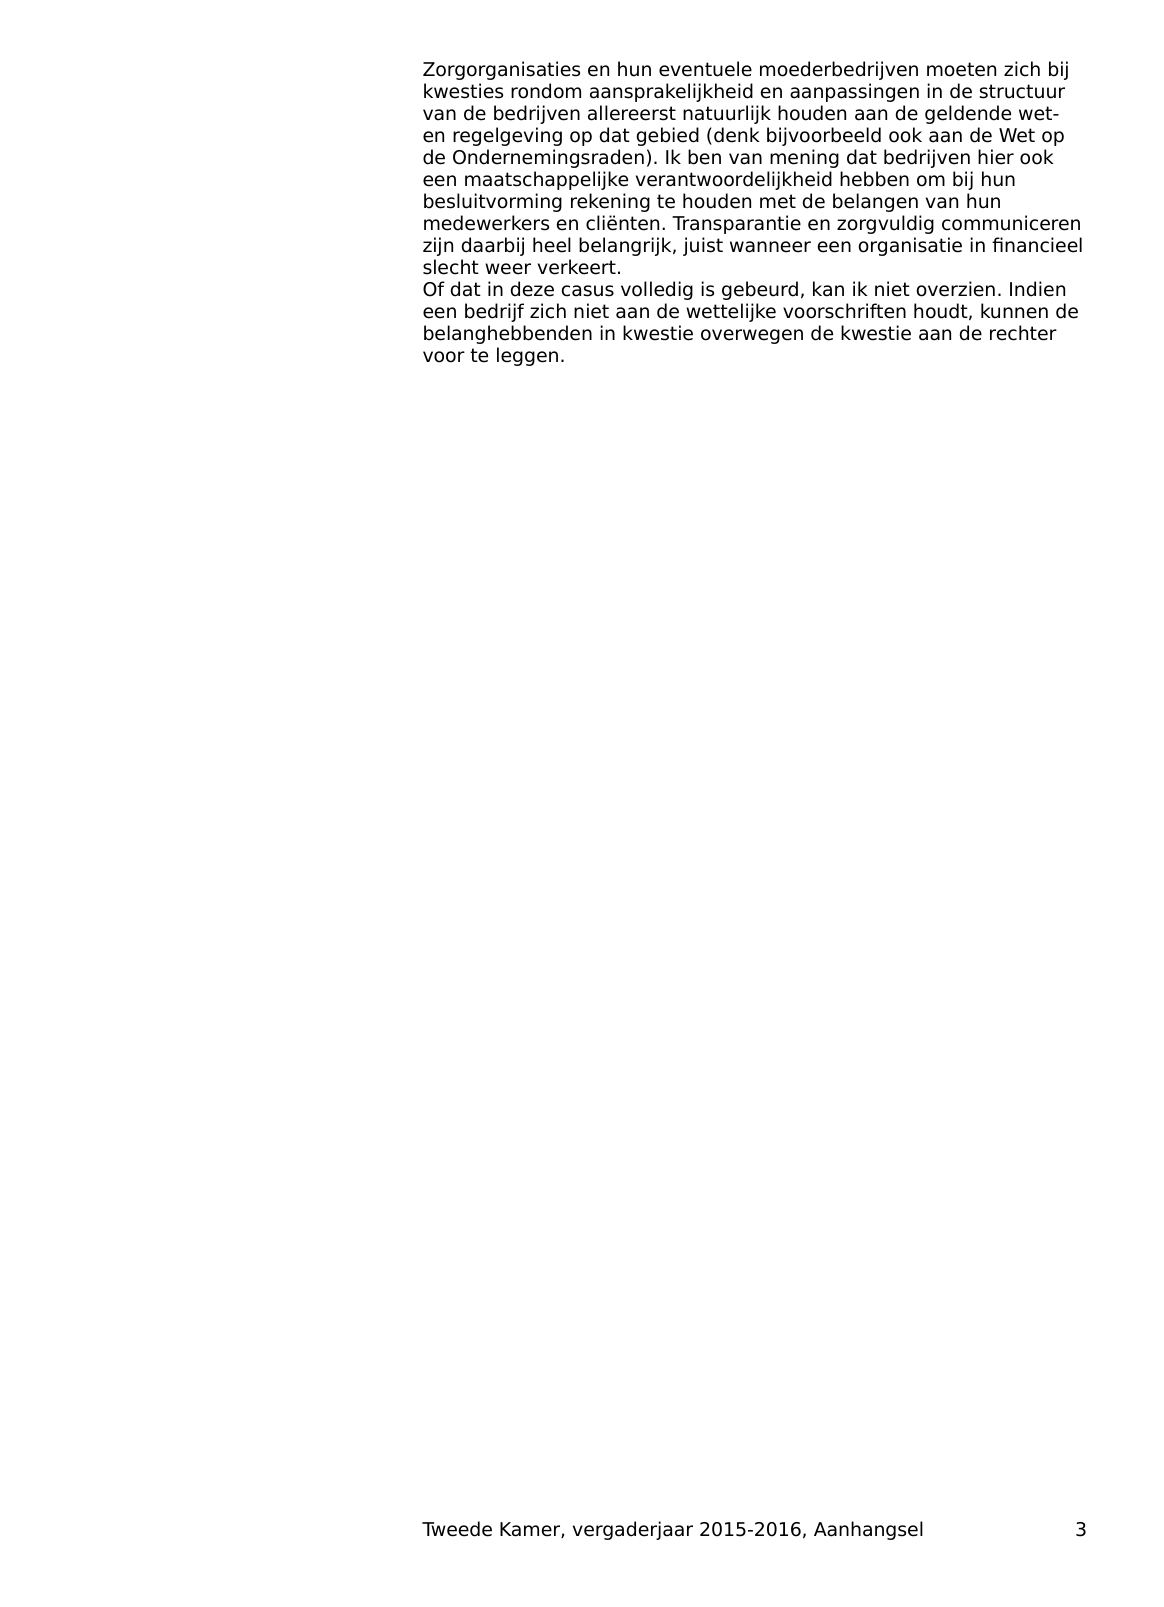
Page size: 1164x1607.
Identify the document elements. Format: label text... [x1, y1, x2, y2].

text Of dat in deze casus volledig is gebeurd, kan ik niet overzien. Indien een bedrijf zich niet aan de wettelijke voorschriften houdt, kunnen de belanghebbenden in kwestie overwegen de kwestie aan de rechter voor te leggen. [422, 279, 1087, 367]
text Zorgorganisaties en hun eventuele moederbedrijven moeten zich bij kwesties rondom aansprakelijkheid en aanpassingen in de structuur van de bedrijven allereerst natuurlijk houden aan de geldende wet- en regelgeving op dat gebied (denk bijvoorbeeld ook aan de Wet op de Ondernemingsraden). Ik ben van mening dat bedrijven hier ook een maatschappelijke verantwoordelijkheid hebben om bij hun besluitvorming rekening te houden met de belangen van hun medewerkers en cliënten. Transparantie en zorgvuldig communiceren zijn daarbij heel belangrijk, juist wanneer een organisatie in financieel slecht weer verkeert. [422, 59, 1087, 279]
